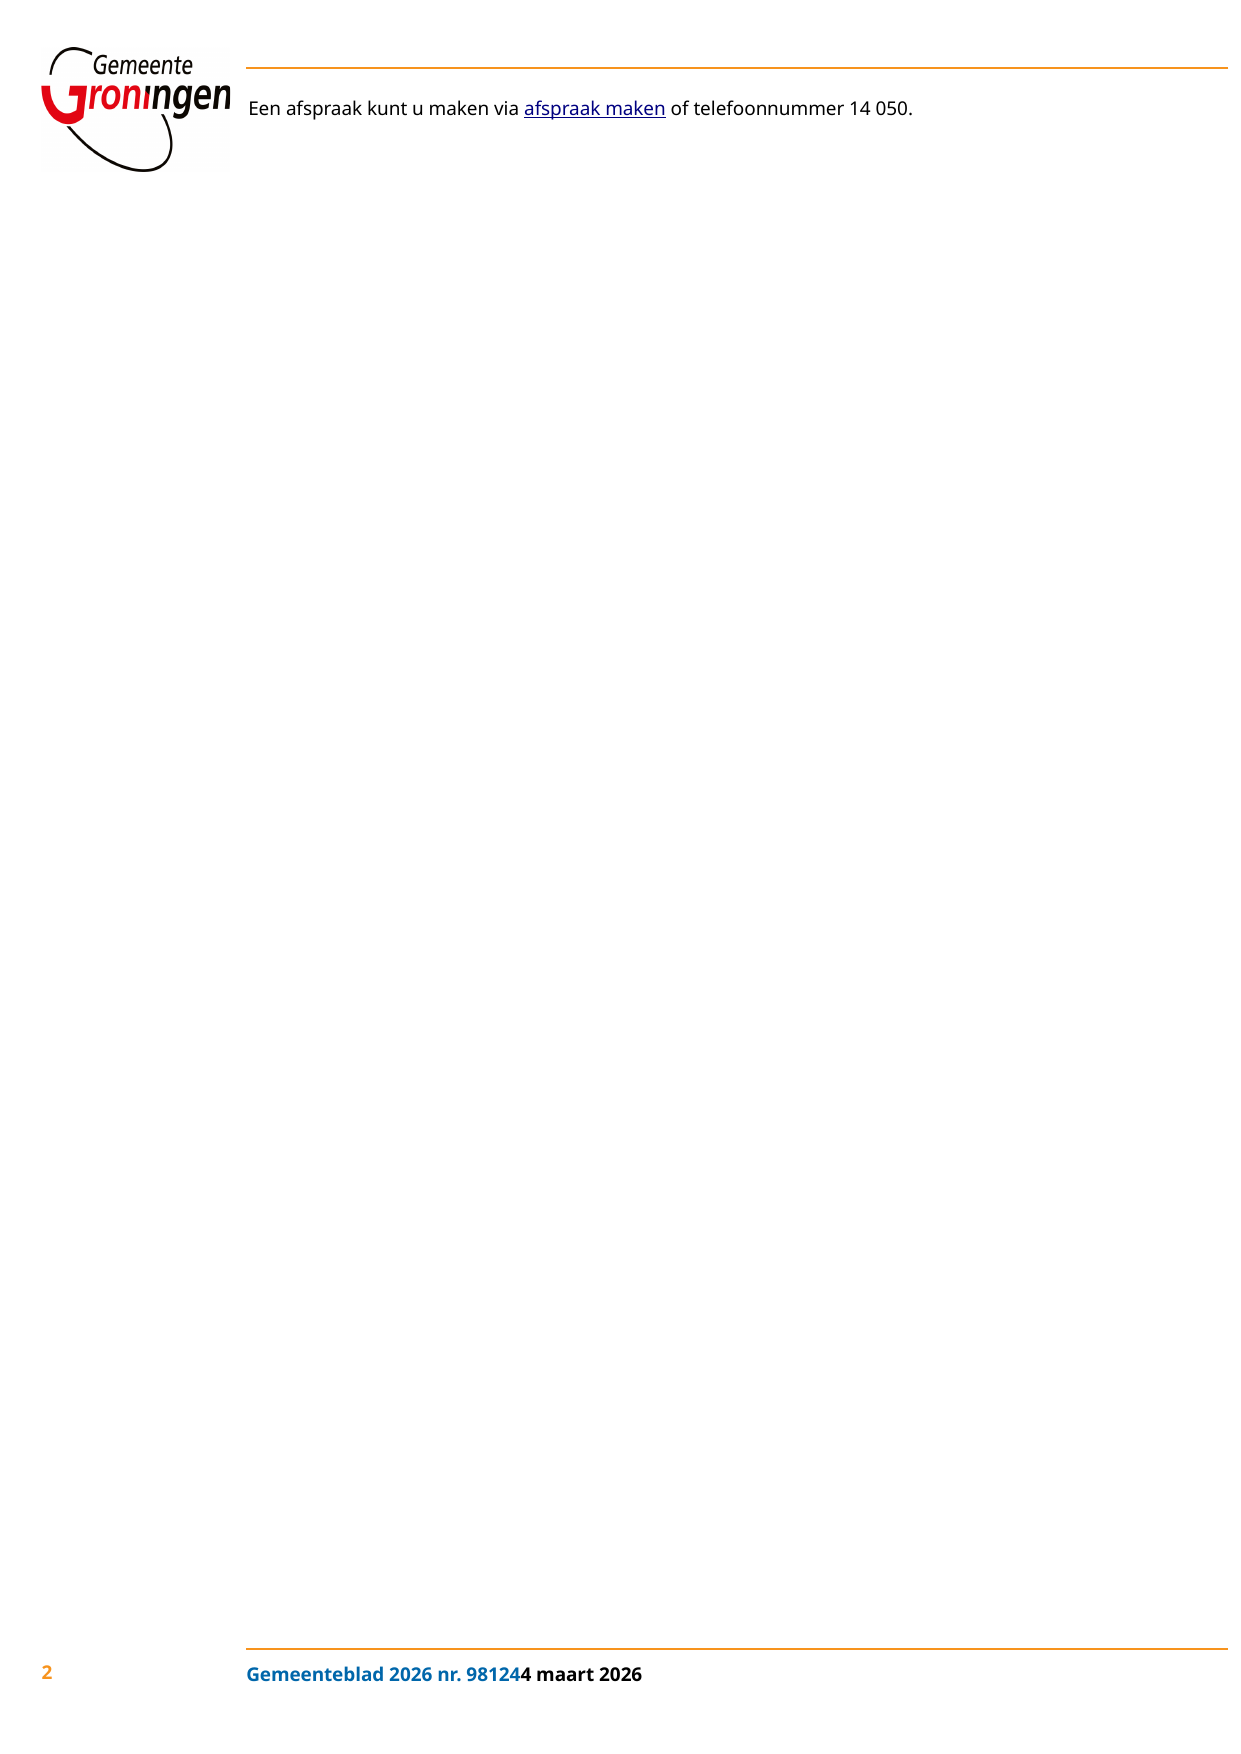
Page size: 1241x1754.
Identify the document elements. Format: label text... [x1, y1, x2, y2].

picture [41, 47, 231, 172]
text Een afspraak kunt u maken via afspraak maken of telefoonnummer 14 050. [248, 95, 1152, 121]
